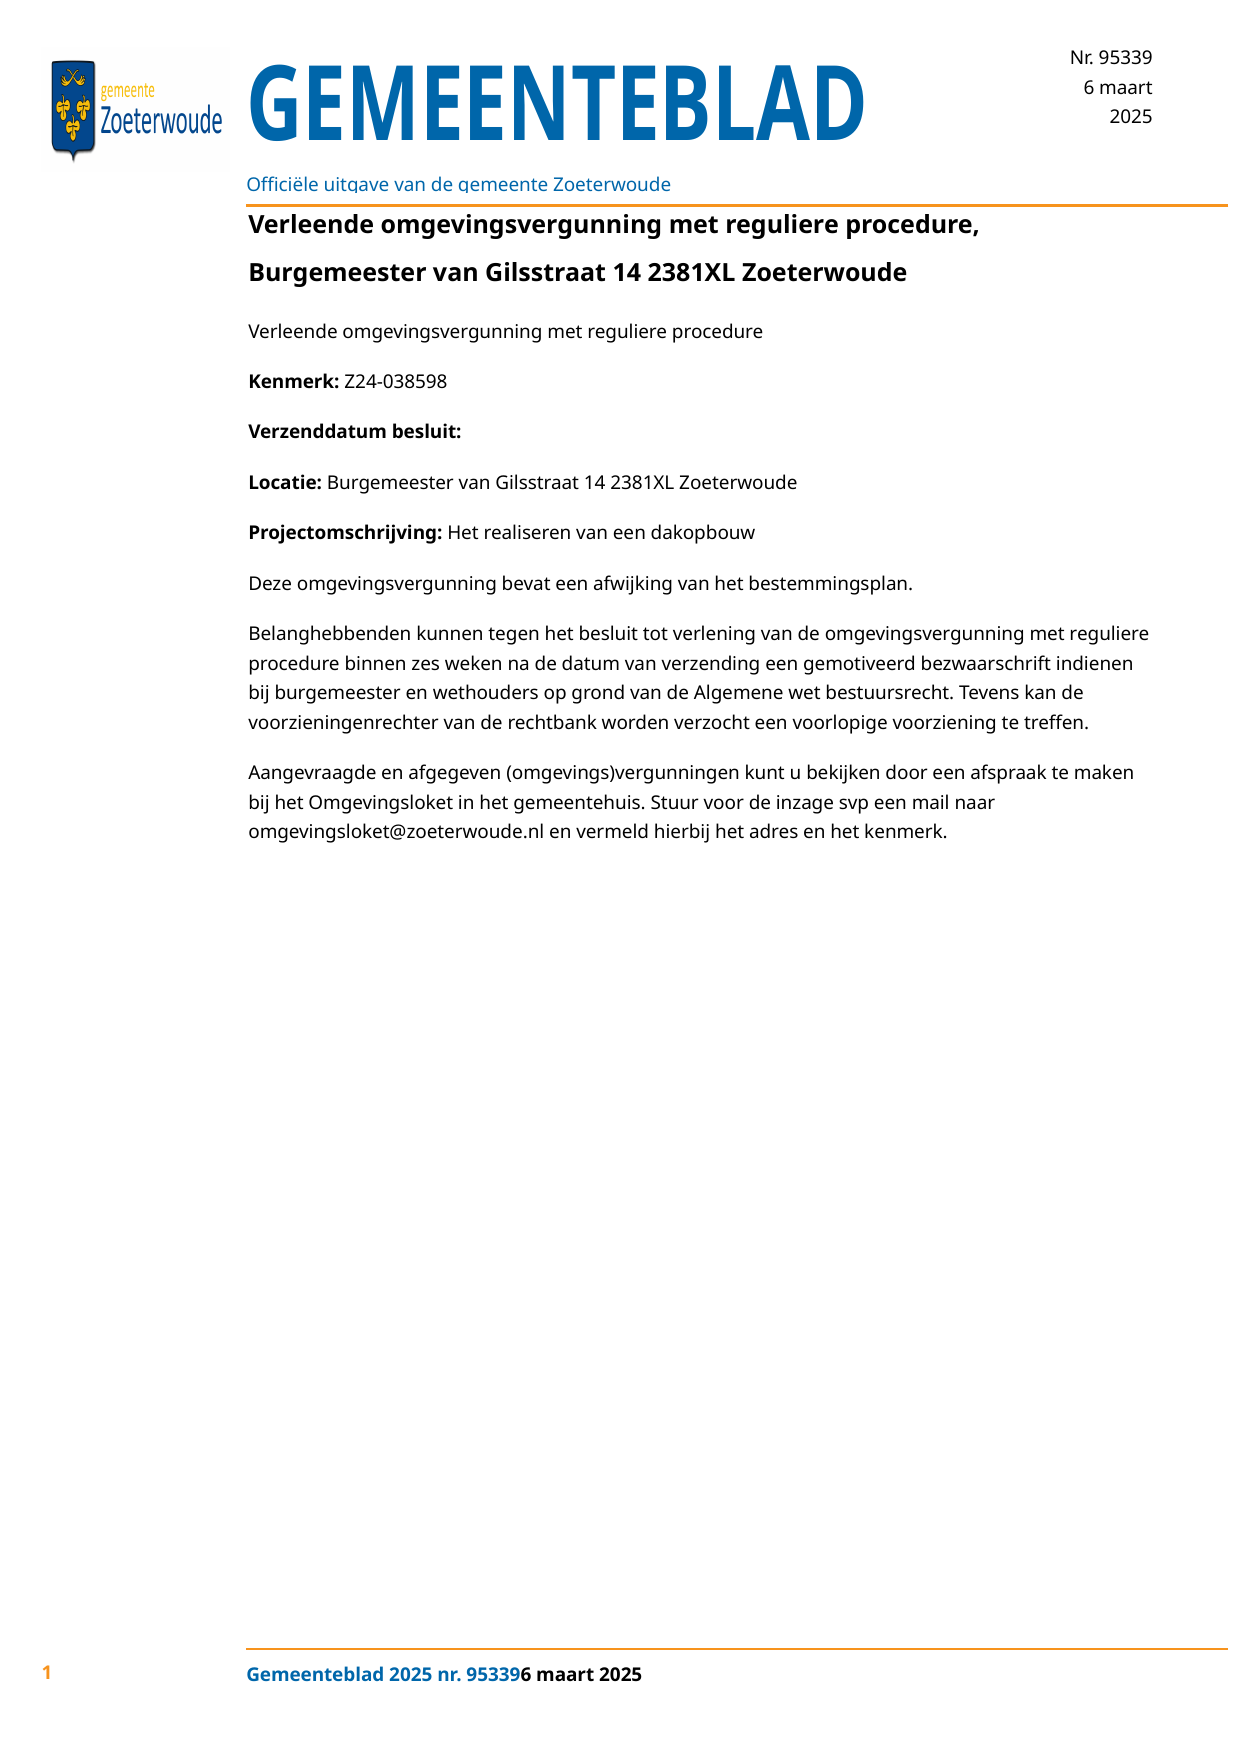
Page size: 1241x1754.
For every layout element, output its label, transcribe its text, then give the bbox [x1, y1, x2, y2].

text Kenmerk: Z24-038598 [248, 368, 1152, 394]
text Deze omgevingsvergunning bevat een afwijking van het bestemmingsplan. [248, 570, 1152, 596]
text Verleende omgevingsvergunning met reguliere procedure, Burgemeester van Gilsstraat 14 2381XL Zoeterwoude [248, 207, 1152, 288]
text Verzenddatum besluit: [248, 419, 1152, 444]
text Belanghebbenden kunnen tegen het besluit tot verlening van de omgevingsvergunning met reguliere procedure binnen zes weken na de datum van verzending een gemotiveerd bezwaarschrift indienen bij burgemeester en wethouders op grond van de Algemene wet bestuursrecht. Tevens kan de voorzieningenrechter van de rechtbank worden verzocht een voorlopige voorziening te treffen. [248, 620, 1152, 735]
text Locatie: Burgemeester van Gilsstraat 14 2381XL Zoeterwoude [248, 469, 1152, 495]
text Verleende omgevingsvergunning met reguliere procedure [248, 318, 1152, 344]
picture [41, 47, 231, 172]
text Projectomschrijving: Het realiseren van een dakopbouw [248, 519, 1152, 545]
text Aangevraagde en afgegeven (omgevings)vergunningen kunt u bekijken door een afspraak te maken bij het Omgevingsloket in het gemeentehuis. Stuur voor de inzage svp een mail naar omgevingsloket@zoeterwoude.nl en vermeld hierbij het adres en het kenmerk. [248, 759, 1152, 844]
